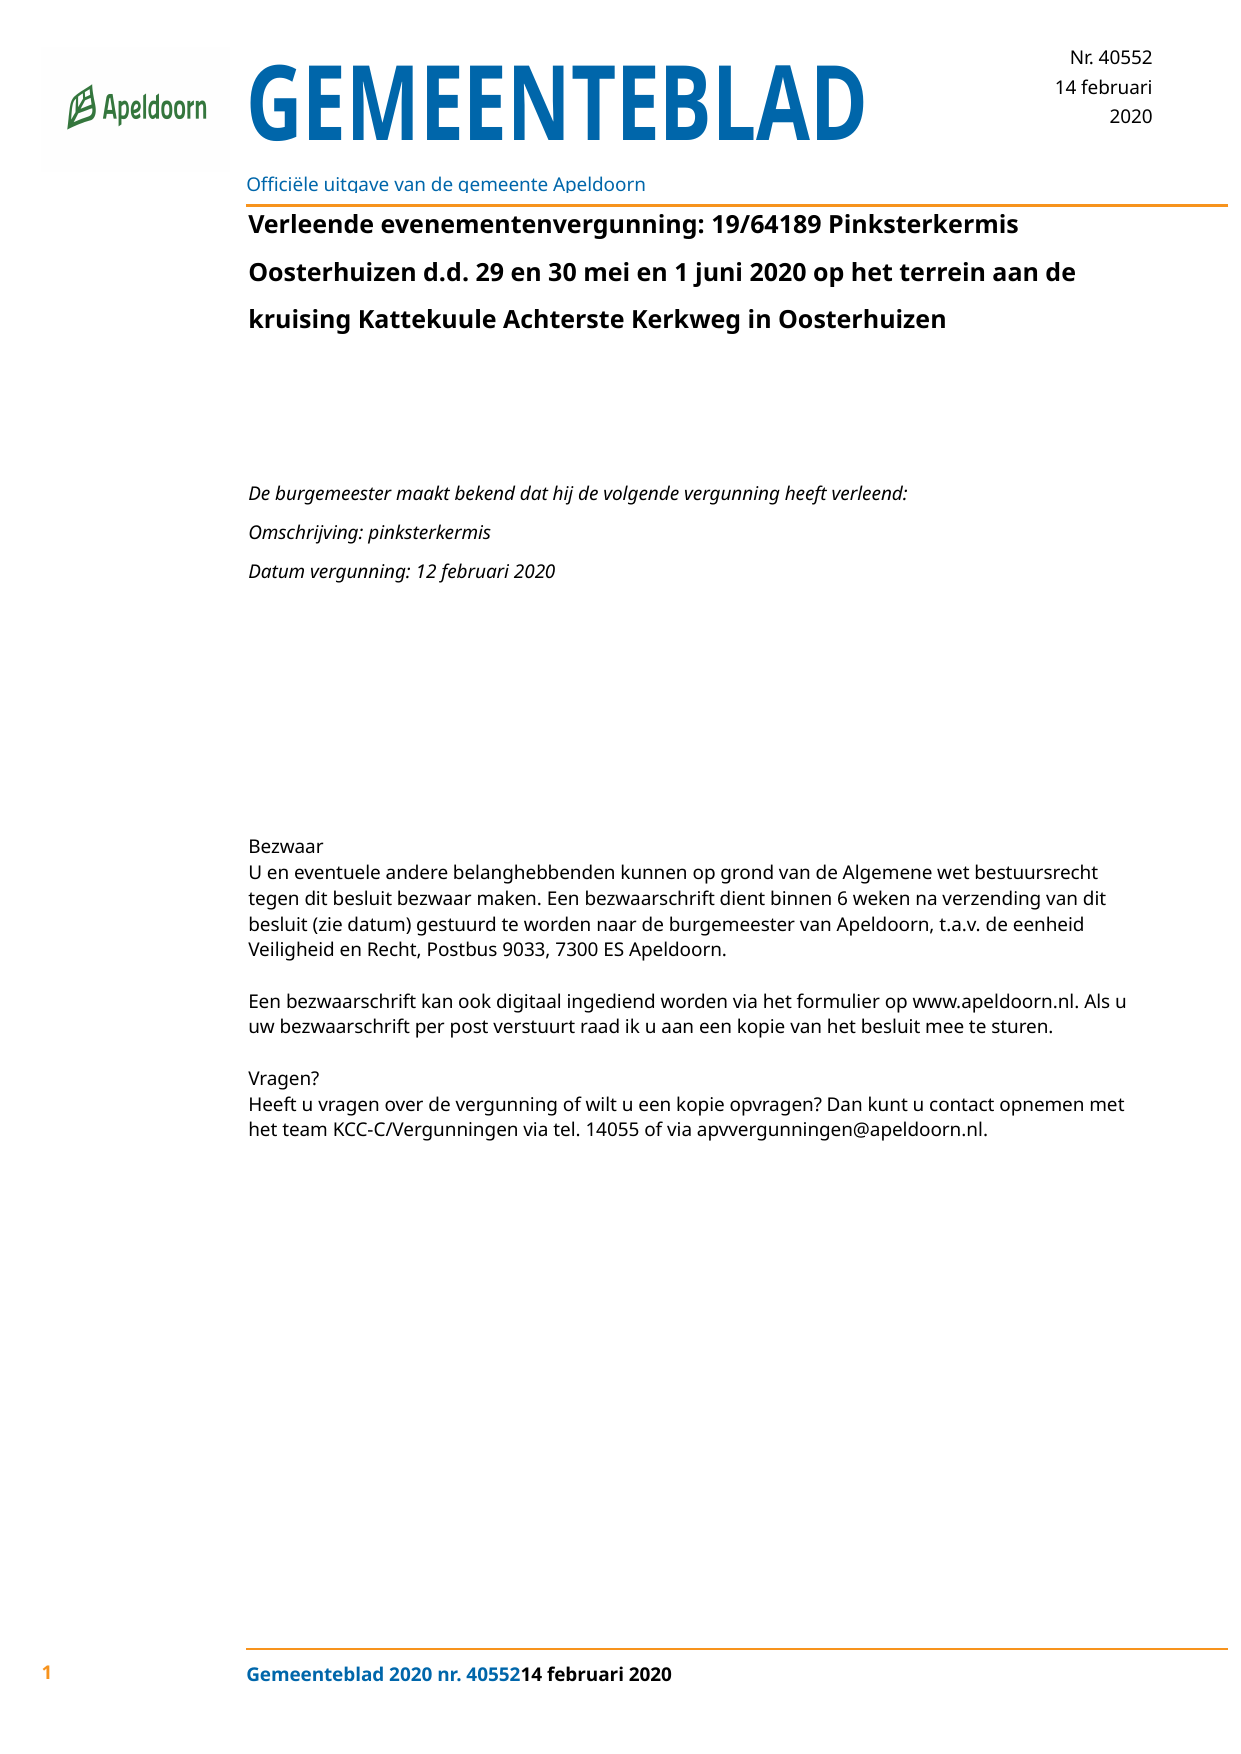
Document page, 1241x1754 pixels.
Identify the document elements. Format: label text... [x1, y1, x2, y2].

text Bezwaar [248, 834, 1152, 859]
text Heeft u vragen over de vergunning of wilt u een kopie opvragen? Dan kunt u contact opnemen met het team KCC-C/Vergunningen via tel. 14055 of via apvvergunningen@apeldoorn.nl. [248, 1091, 1152, 1142]
text Verleende evenementenvergunning: 19/64189 Pinksterkermis Oosterhuizen d.d. 29 en 30 mei en 1 juni 2020 op het terrein aan de kruising Kattekuule Achterste Kerkweg in Oosterhuizen [248, 207, 1152, 336]
text Vragen? [248, 1065, 1152, 1091]
text Omschrijving: pinksterkermis [248, 519, 1152, 545]
picture [41, 47, 231, 172]
text U en eventuele andere belanghebbenden kunnen op grond van de Algemene wet bestuursrecht tegen dit besluit bezwaar maken. Een bezwaarschrift dient binnen 6 weken na verzending van dit besluit (zie datum) gestuurd te worden naar de burgemeester van Apeldoorn, t.a.v. de eenheid Veiligheid en Recht, Postbus 9033, 7300 ES Apeldoorn. [248, 859, 1152, 962]
text De burgemeester maakt bekend dat hij de volgende vergunning heeft verleend: [248, 480, 1152, 506]
text Een bezwaarschrift kan ook digitaal ingediend worden via het formulier op www.apeldoorn.nl. Als u uw bezwaarschrift per post verstuurt raad ik u aan een kopie van het besluit mee te sturen. [248, 988, 1152, 1039]
text Datum vergunning: 12 februari 2020 [248, 558, 1152, 584]
